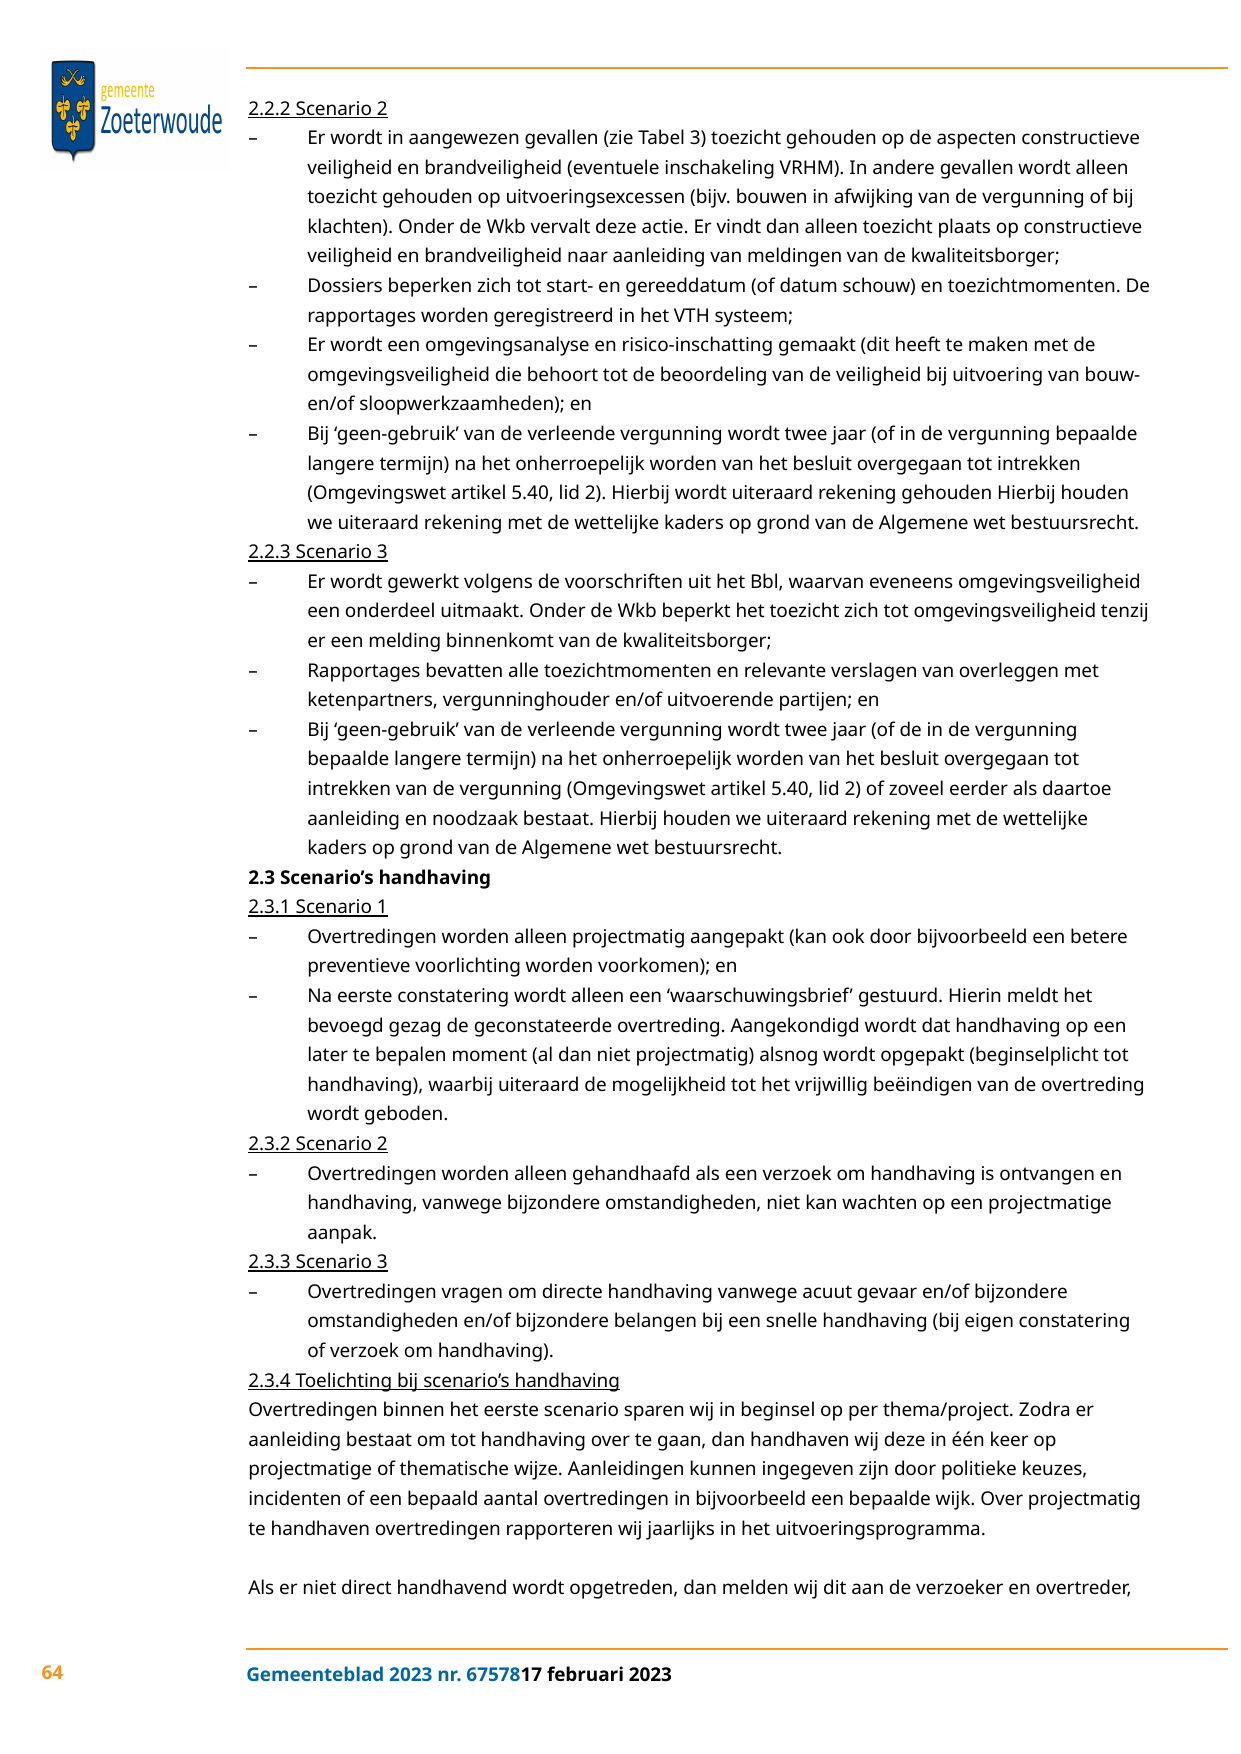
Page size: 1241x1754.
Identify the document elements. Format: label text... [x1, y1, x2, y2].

list Bij ‘geen-gebruik’ van de verleende vergunning wordt twee jaar (of in de vergunning bepaalde langere termijn) na het onherroepelijk worden van het besluit overgegaan tot intrekken (Omgevingswet artikel 5.40, lid 2). Hierbij wordt uiteraard rekening gehouden Hierbij houden we uiteraard rekening met de wettelijke kaders op grond van de Algemene wet bestuursrecht. [248, 420, 1152, 535]
list Er wordt gewerkt volgens de voorschriften uit het Bbl, waarvan eveneens omgevingsveiligheid een onderdeel uitmaakt. Onder de Wkb beperkt het toezicht zich tot omgevingsveiligheid tenzij er een melding binnenkomt van de kwaliteitsborger; [248, 568, 1152, 653]
text 2.3.2 Scenario 2 [248, 1130, 1152, 1156]
list Rapportages bevatten alle toezichtmomenten en relevante verslagen van overleggen met ketenpartners, vergunninghouder en/of uitvoerende partijen; en [248, 657, 1152, 712]
text 2.3 Scenario’s handhaving [248, 864, 1152, 890]
list Er wordt een omgevingsanalyse en risico-inschatting gemaakt (dit heeft te maken met de omgevingsveiligheid die behoort tot de beoordeling van de veiligheid bij uitvoering van bouw- en/of sloopwerkzaamheden); en [248, 331, 1152, 416]
text 2.3.4 Toelichting bij scenario’s handhaving [248, 1367, 1152, 1393]
picture [41, 47, 231, 172]
text 2.3.3 Scenario 3 [248, 1248, 1152, 1274]
text 2.3.1 Scenario 1 [248, 893, 1152, 919]
text Overtredingen binnen het eerste scenario sparen wij in beginsel op per thema/project. Zodra er aanleiding bestaat om tot handhaving over te gaan, dan handhaven wij deze in één keer op projectmatige of thematische wijze. Aanleidingen kunnen ingegeven zijn door politieke keuzes, incidenten of een bepaald aantal overtredingen in bijvoorbeeld een bepaalde wijk. Over projectmatig te handhaven overtredingen rapporteren wij jaarlijks in het uitvoeringsprogramma. [248, 1396, 1152, 1541]
text 2.2.2 Scenario 2 [248, 95, 1152, 121]
list Overtredingen worden alleen projectmatig aangepakt (kan ook door bijvoorbeeld een betere preventieve voorlichting worden voorkomen); en [248, 923, 1152, 978]
list Er wordt in aangewezen gevallen (zie Tabel 3) toezicht gehouden op de aspecten constructieve veiligheid en brandveiligheid (eventuele inschakeling VRHM). In andere gevallen wordt alleen toezicht gehouden op uitvoeringsexcessen (bijv. bouwen in afwijking van de vergunning of bij klachten). Onder de Wkb vervalt deze actie. Er vindt dan alleen toezicht plaats op constructieve veiligheid en brandveiligheid naar aanleiding van meldingen van de kwaliteitsborger; [248, 124, 1152, 268]
list Overtredingen worden alleen gehandhaafd als een verzoek om handhaving is ontvangen en handhaving, vanwege bijzondere omstandigheden, niet kan wachten op een projectmatige aanpak. [248, 1160, 1152, 1245]
list Overtredingen vragen om directe handhaving vanwege acuut gevaar en/of bijzondere omstandigheden en/of bijzondere belangen bij een snelle handhaving (bij eigen constatering of verzoek om handhaving). [248, 1278, 1152, 1363]
list Dossiers beperken zich tot start- en gereeddatum (of datum schouw) en toezichtmomenten. De rapportages worden geregistreerd in het VTH systeem; [248, 272, 1152, 328]
list Bij ‘geen-gebruik’ van de verleende vergunning wordt twee jaar (of de in de vergunning bepaalde langere termijn) na het onherroepelijk worden van het besluit overgegaan tot intrekken van de vergunning (Omgevingswet artikel 5.40, lid 2) of zoveel eerder als daartoe aanleiding en noodzaak bestaat. Hierbij houden we uiteraard rekening met de wettelijke kaders op grond van de Algemene wet bestuursrecht. [248, 716, 1152, 860]
text Als er niet direct handhavend wordt opgetreden, dan melden wij dit aan de verzoeker en overtreder, [248, 1574, 1152, 1600]
text 2.2.3 Scenario 3 [248, 538, 1152, 564]
list Na eerste constatering wordt alleen een ‘waarschuwingsbrief’ gestuurd. Hierin meldt het bevoegd gezag de geconstateerde overtreding. Aangekondigd wordt dat handhaving op een later te bepalen moment (al dan niet projectmatig) alsnog wordt opgepakt (beginselplicht tot handhaving), waarbij uiteraard de mogelijkheid tot het vrijwillig beëindigen van de overtreding wordt geboden. [248, 982, 1152, 1126]
